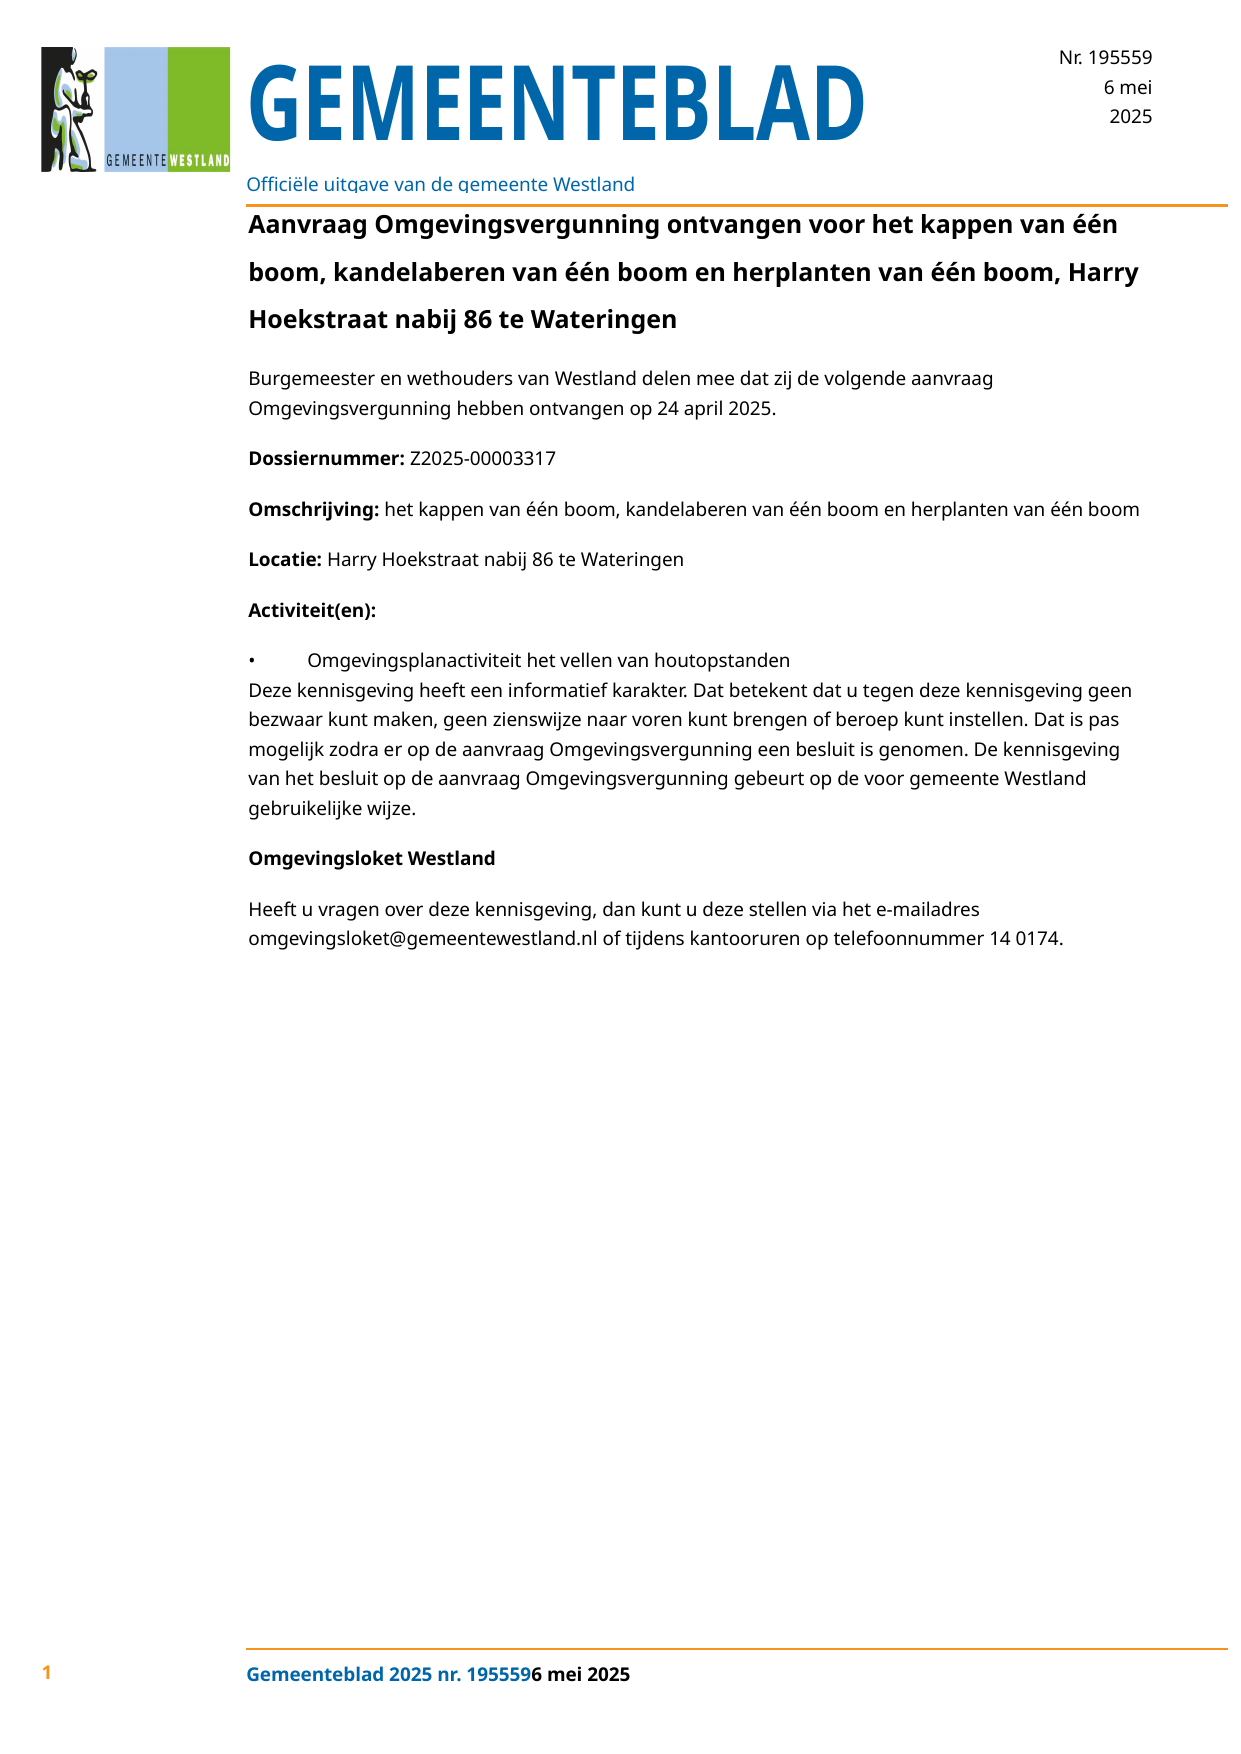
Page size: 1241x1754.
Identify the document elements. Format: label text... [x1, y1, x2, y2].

text Heeft u vragen over deze kennisgeving, dan kunt u deze stellen via het e-mailadres omgevingsloket@gemeentewestland.nl of tijdens kantooruren op telefoonnummer 14 0174. [248, 896, 1152, 951]
text Aanvraag Omgevingsvergunning ontvangen voor het kappen van één boom, kandelaberen van één boom en herplanten van één boom, Harry Hoekstraat nabij 86 te Wateringen [248, 207, 1152, 336]
text Omgevingsloket Westland [248, 846, 1152, 871]
text Deze kennisgeving heeft een informatief karakter. Dat betekent dat u tegen deze kennisgeving geen bezwaar kunt maken, geen zienswijze naar voren kunt brengen of beroep kunt instellen. Dat is pas mogelijk zodra er op de aanvraag Omgevingsvergunning een besluit is genomen. De kennisgeving van het besluit op de aanvraag Omgevingsvergunning gebeurt op de voor gemeente Westland gebruikelijke wijze. [248, 677, 1152, 821]
text Locatie: Harry Hoekstraat nabij 86 te Wateringen [248, 546, 1152, 572]
text Dossiernummer: Z2025-00003317 [248, 446, 1152, 471]
text Omschrijving: het kappen van één boom, kandelaberen van één boom en herplanten van één boom [248, 496, 1152, 522]
list Omgevingsplanactiviteit het vellen van houtopstanden [248, 647, 1152, 673]
text Burgemeester en wethouders van Westland delen mee dat zij de volgende aanvraag Omgevingsvergunning hebben ontvangen op 24 april 2025. [248, 366, 1152, 421]
text Activiteit(en): [248, 597, 1152, 622]
picture [41, 47, 231, 172]
